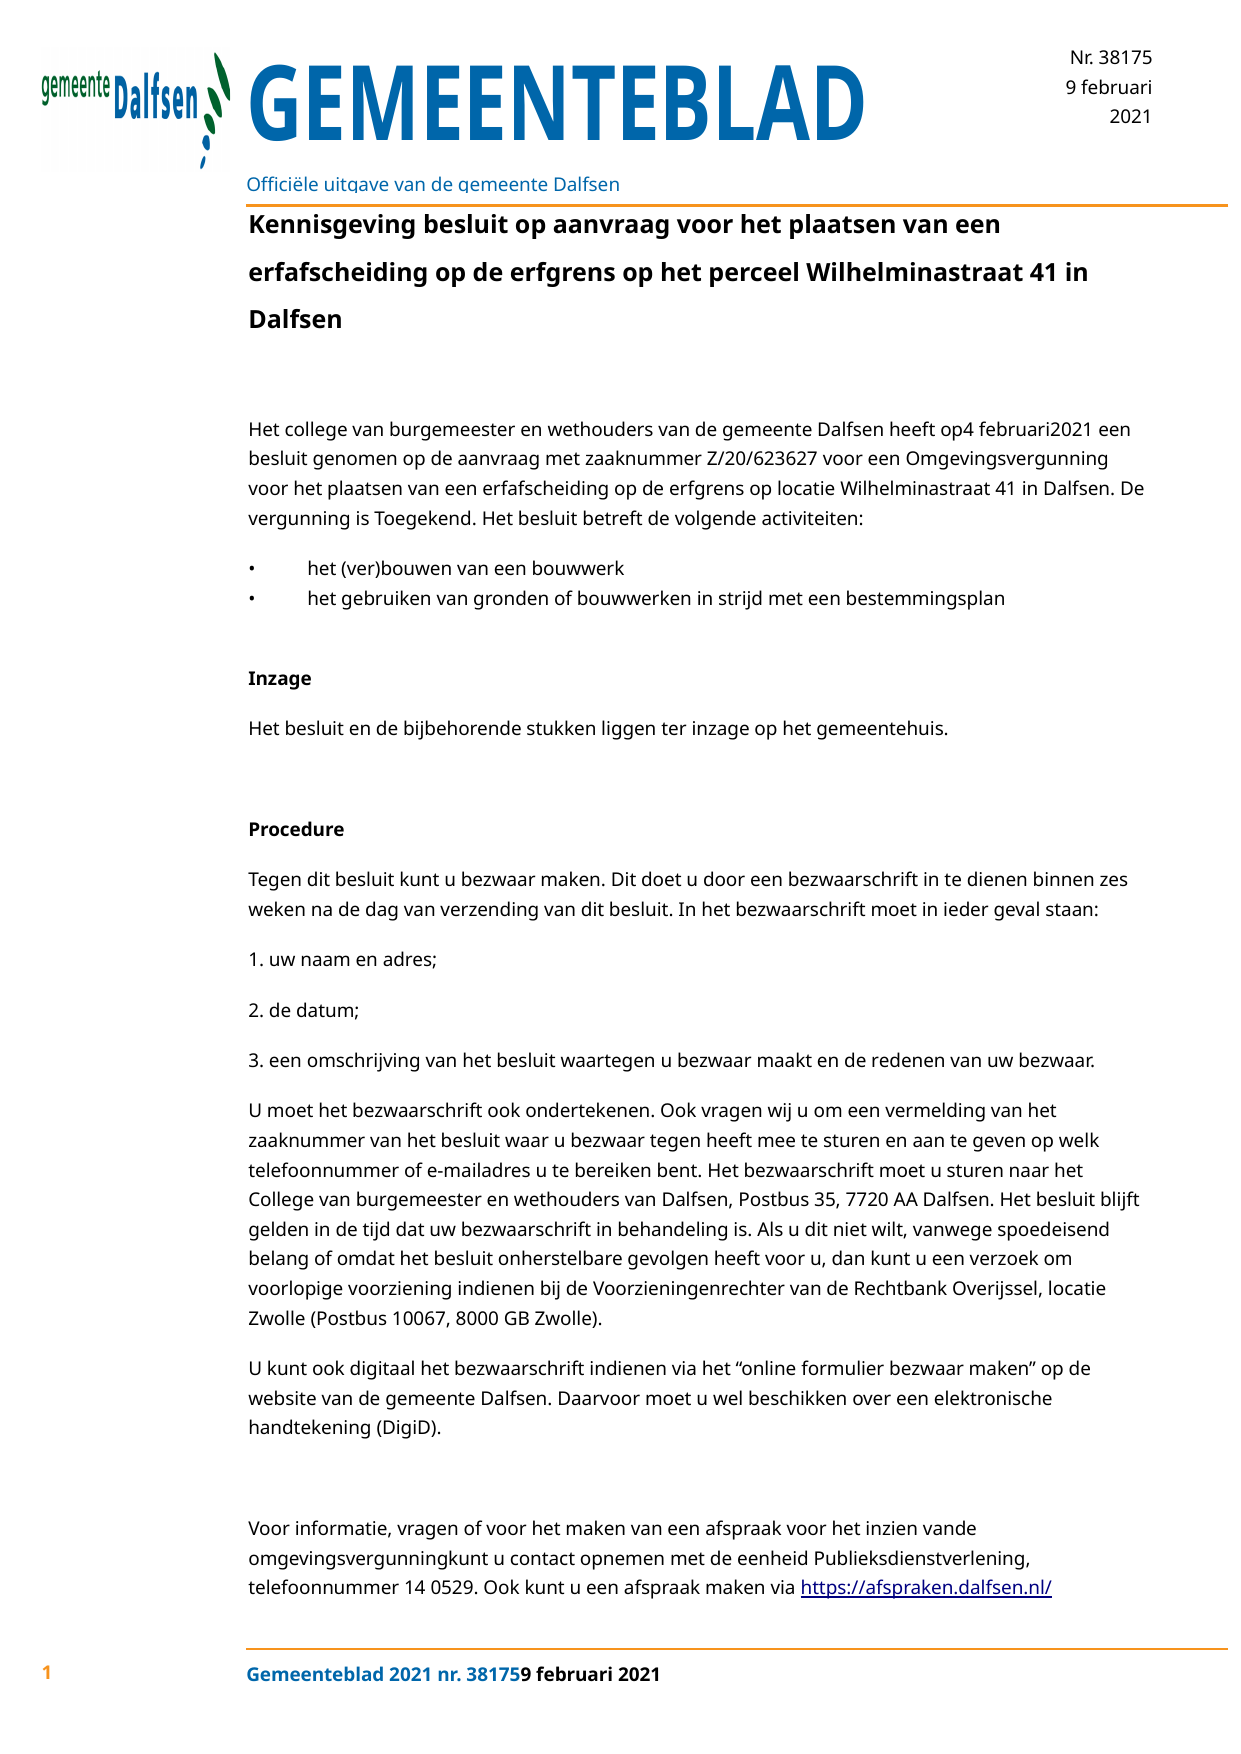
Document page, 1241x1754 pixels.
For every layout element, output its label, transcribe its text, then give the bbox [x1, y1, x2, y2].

text 1. uw naam en adres; [248, 946, 1152, 972]
list het (ver)bouwen van een bouwwerk [248, 555, 1152, 581]
text Inzage [248, 665, 1152, 690]
text 3. een omschrijving van het besluit waartegen u bezwaar maakt en de redenen van uw bezwaar. [248, 1047, 1152, 1073]
text Tegen dit besluit kunt u bezwaar maken. Dit doet u door een bezwaarschrift in te dienen binnen zes weken na de dag van verzending van dit besluit. In het bezwaarschrift moet in ieder geval staan: [248, 866, 1152, 922]
text U kunt ook digitaal het bezwaarschrift indienen via het “online formulier bezwaar maken” op de website van de gemeente Dalfsen. Daarvoor moet u wel beschikken over een elektronische handtekening (DigiD). [248, 1355, 1152, 1440]
text Het besluit en de bijbehorende stukken liggen ter inzage op het gemeentehuis. [248, 715, 1152, 741]
text U moet het bezwaarschrift ook ondertekenen. Ook vragen wij u om een vermelding van het zaaknummer van het besluit waar u bezwaar tegen heeft mee te sturen en aan te geven op welk telefoonnummer of e-mailadres u te bereiken bent. Het bezwaarschrift moet u sturen naar het College van burgemeester en wethouders van Dalfsen, Postbus 35, 7720 AA Dalfsen. Het besluit blijft gelden in de tijd dat uw bezwaarschrift in behandeling is. Als u dit niet wilt, vanwege spoedeisend belang of omdat het besluit onherstelbare gevolgen heeft voor u, dan kunt u een verzoek om voorlopige voorziening indienen bij de Voorzieningenrechter van de Rechtbank Overijssel, locatie Zwolle (Postbus 10067, 8000 GB Zwolle). [248, 1098, 1152, 1330]
text Procedure [248, 816, 1152, 842]
list het gebruiken van gronden of bouwwerken in strijd met een bestemmingsplan [248, 585, 1152, 610]
text Voor informatie, vragen of voor het maken van een afspraak voor het inzien vande omgevingsvergunningkunt u contact opnemen met de eenheid Publieksdienstverlening, telefoonnummer 14 0529. Ook kunt u een afspraak maken via https://afspraken.dalfsen.nl/ [248, 1515, 1152, 1600]
text Kennisgeving besluit op aanvraag voor het plaatsen van een erfafscheiding op de erfgrens op het perceel Wilhelminastraat 41 in Dalfsen [248, 207, 1152, 336]
text Het college van burgemeester en wethouders van de gemeente Dalfsen heeft op4 februari2021 een besluit genomen op de aanvraag met zaaknummer Z/20/623627 voor een Omgevingsvergunning voor het plaatsen van een erfafscheiding op de erfgrens op locatie Wilhelminastraat 41 in Dalfsen. De vergunning is Toegekend. Het besluit betreft de volgende activiteiten: [248, 416, 1152, 530]
text 2. de datum; [248, 997, 1152, 1022]
picture [41, 47, 231, 172]
